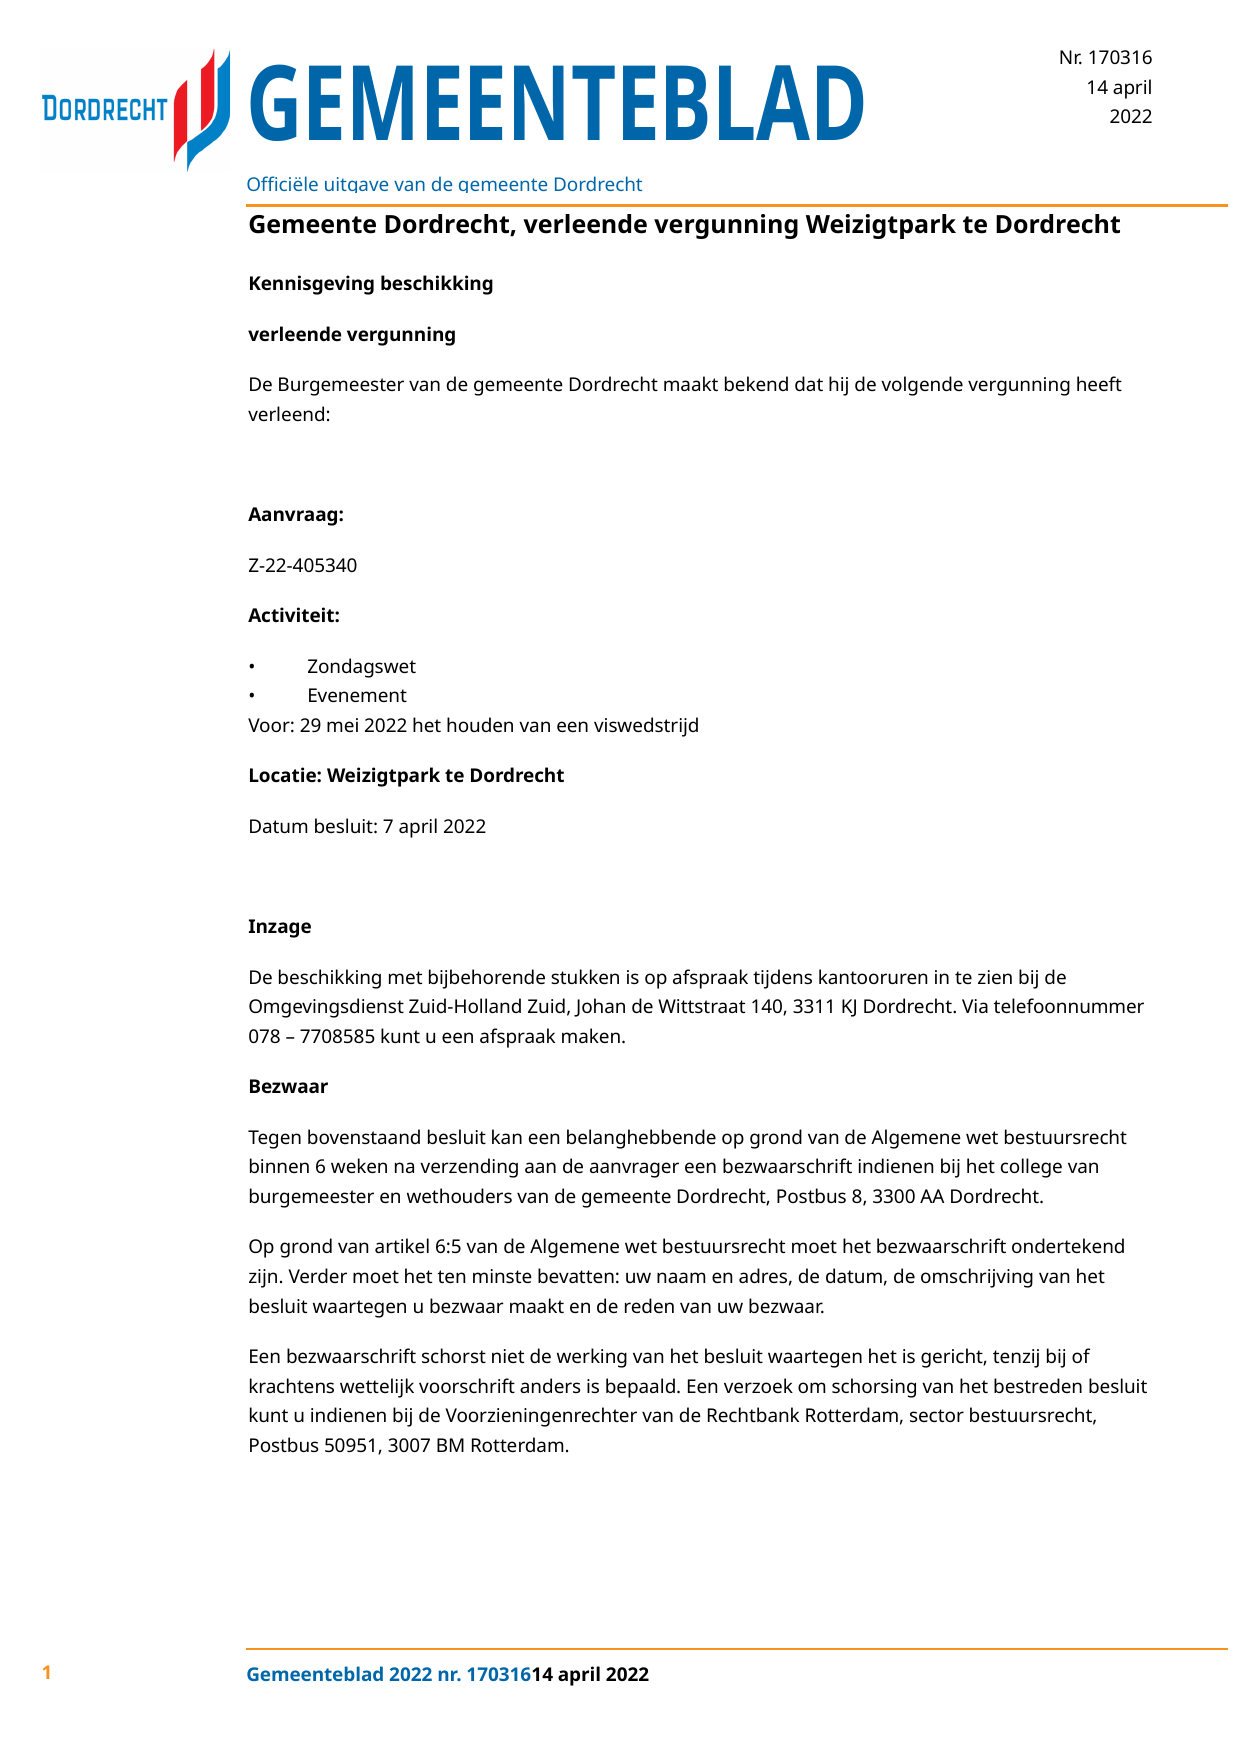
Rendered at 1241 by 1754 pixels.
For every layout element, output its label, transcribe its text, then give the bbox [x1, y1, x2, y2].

list Zondagswet [248, 653, 1152, 678]
picture [41, 47, 231, 172]
text Datum besluit: 7 april 2022 [248, 813, 1152, 838]
list Evenement [248, 682, 1152, 708]
text Kennisgeving beschikking [248, 270, 1152, 296]
text Inzage [248, 914, 1152, 939]
text Bezwaar [248, 1074, 1152, 1099]
text De beschikking met bijbehorende stukken is op afspraak tijdens kantooruren in te zien bij de Omgevingsdienst Zuid-Holland Zuid, Johan de Wittstraat 140, 3311 KJ Dordrecht. Via telefoonnummer 078 – 7708585 kunt u een afspraak maken. [248, 964, 1152, 1049]
text Gemeente Dordrecht, verleende vergunning Weizigtpark te Dordrecht [248, 207, 1152, 241]
text Locatie: Weizigtpark te Dordrecht [248, 762, 1152, 788]
text verleende vergunning [248, 321, 1152, 346]
text De Burgemeester van de gemeente Dordrecht maakt bekend dat hij de volgende vergunning heeft verleend: [248, 371, 1152, 426]
text Tegen bovenstaand besluit kan een belanghebbende op grond van de Algemene wet bestuursrecht binnen 6 weken na verzending aan de aanvrager een bezwaarschrift indienen bij het college van burgemeester en wethouders van de gemeente Dordrecht, Postbus 8, 3300 AA Dordrecht. [248, 1124, 1152, 1209]
text Op grond van artikel 6:5 van de Algemene wet bestuursrecht moet het bezwaarschrift ondertekend zijn. Verder moet het ten minste bevatten: uw naam en adres, de datum, de omschrijving van het besluit waartegen u bezwaar maakt en de reden van uw bezwaar. [248, 1234, 1152, 1318]
text Z-22-405340 [248, 552, 1152, 578]
text Een bezwaarschrift schorst niet de werking van het besluit waartegen het is gericht, tenzij bij of krachtens wettelijk voorschrift anders is bepaald. Een verzoek om schorsing van het bestreden besluit kunt u indienen bij de Voorzieningenrechter van de Rechtbank Rotterdam, sector bestuursrecht, Postbus 50951, 3007 BM Rotterdam. [248, 1343, 1152, 1458]
text Voor: 29 mei 2022 het houden van een viswedstrijd [248, 712, 1152, 738]
text Activiteit: [248, 602, 1152, 628]
text Aanvraag: [248, 502, 1152, 527]
